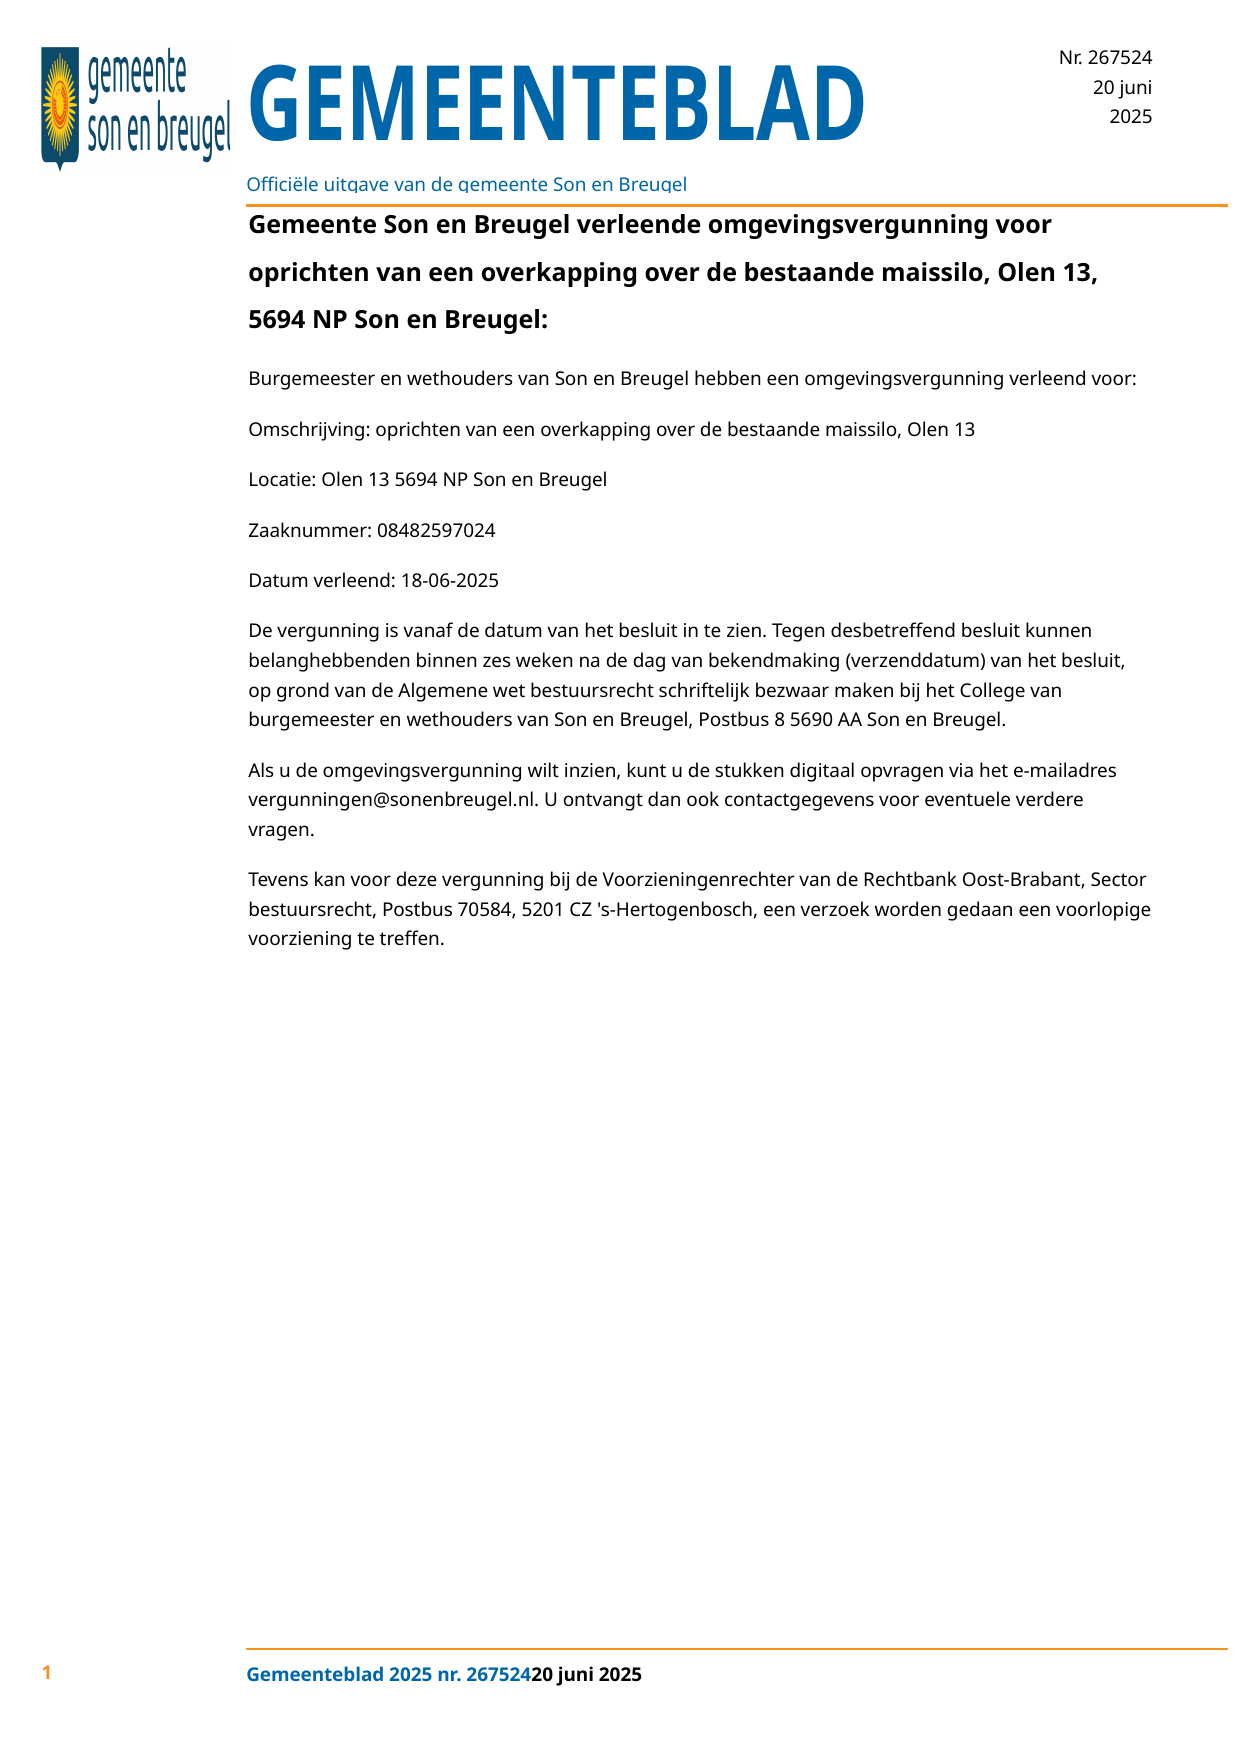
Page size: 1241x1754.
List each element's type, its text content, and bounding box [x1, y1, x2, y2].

text Als u de omgevingsvergunning wilt inzien, kunt u de stukken digitaal opvragen via het e-mailadres vergunningen@sonenbreugel.nl. U ontvangt dan ook contactgegevens voor eventuele verdere vragen. [248, 757, 1152, 842]
text Tevens kan voor deze vergunning bij de Voorzieningenrechter van de Rechtbank Oost-Brabant, Sector bestuursrecht, Postbus 70584, 5201 CZ 's-Hertogenbosch, een verzoek worden gedaan een voorlopige voorziening te treffen. [248, 866, 1152, 951]
text Gemeente Son en Breugel verleende omgevingsvergunning voor oprichten van een overkapping over de bestaande maissilo, Olen 13, 5694 NP Son en Breugel: [248, 207, 1152, 336]
text Omschrijving: oprichten van een overkapping over de bestaande maissilo, Olen 13 [248, 416, 1152, 442]
picture [41, 47, 231, 172]
text Locatie: Olen 13 5694 NP Son en Breugel [248, 466, 1152, 492]
text Datum verleend: 18-06-2025 [248, 567, 1152, 593]
text Burgemeester en wethouders van Son en Breugel hebben een omgevingsvergunning verleend voor: [248, 366, 1152, 391]
text Zaaknummer: 08482597024 [248, 517, 1152, 542]
text De vergunning is vanaf de datum van het besluit in te zien. Tegen desbetreffend besluit kunnen belanghebbenden binnen zes weken na de dag van bekendmaking (verzenddatum) van het besluit, op grond van de Algemene wet bestuursrecht schriftelijk bezwaar maken bij het College van burgemeester en wethouders van Son en Breugel, Postbus 8 5690 AA Son en Breugel. [248, 618, 1152, 732]
